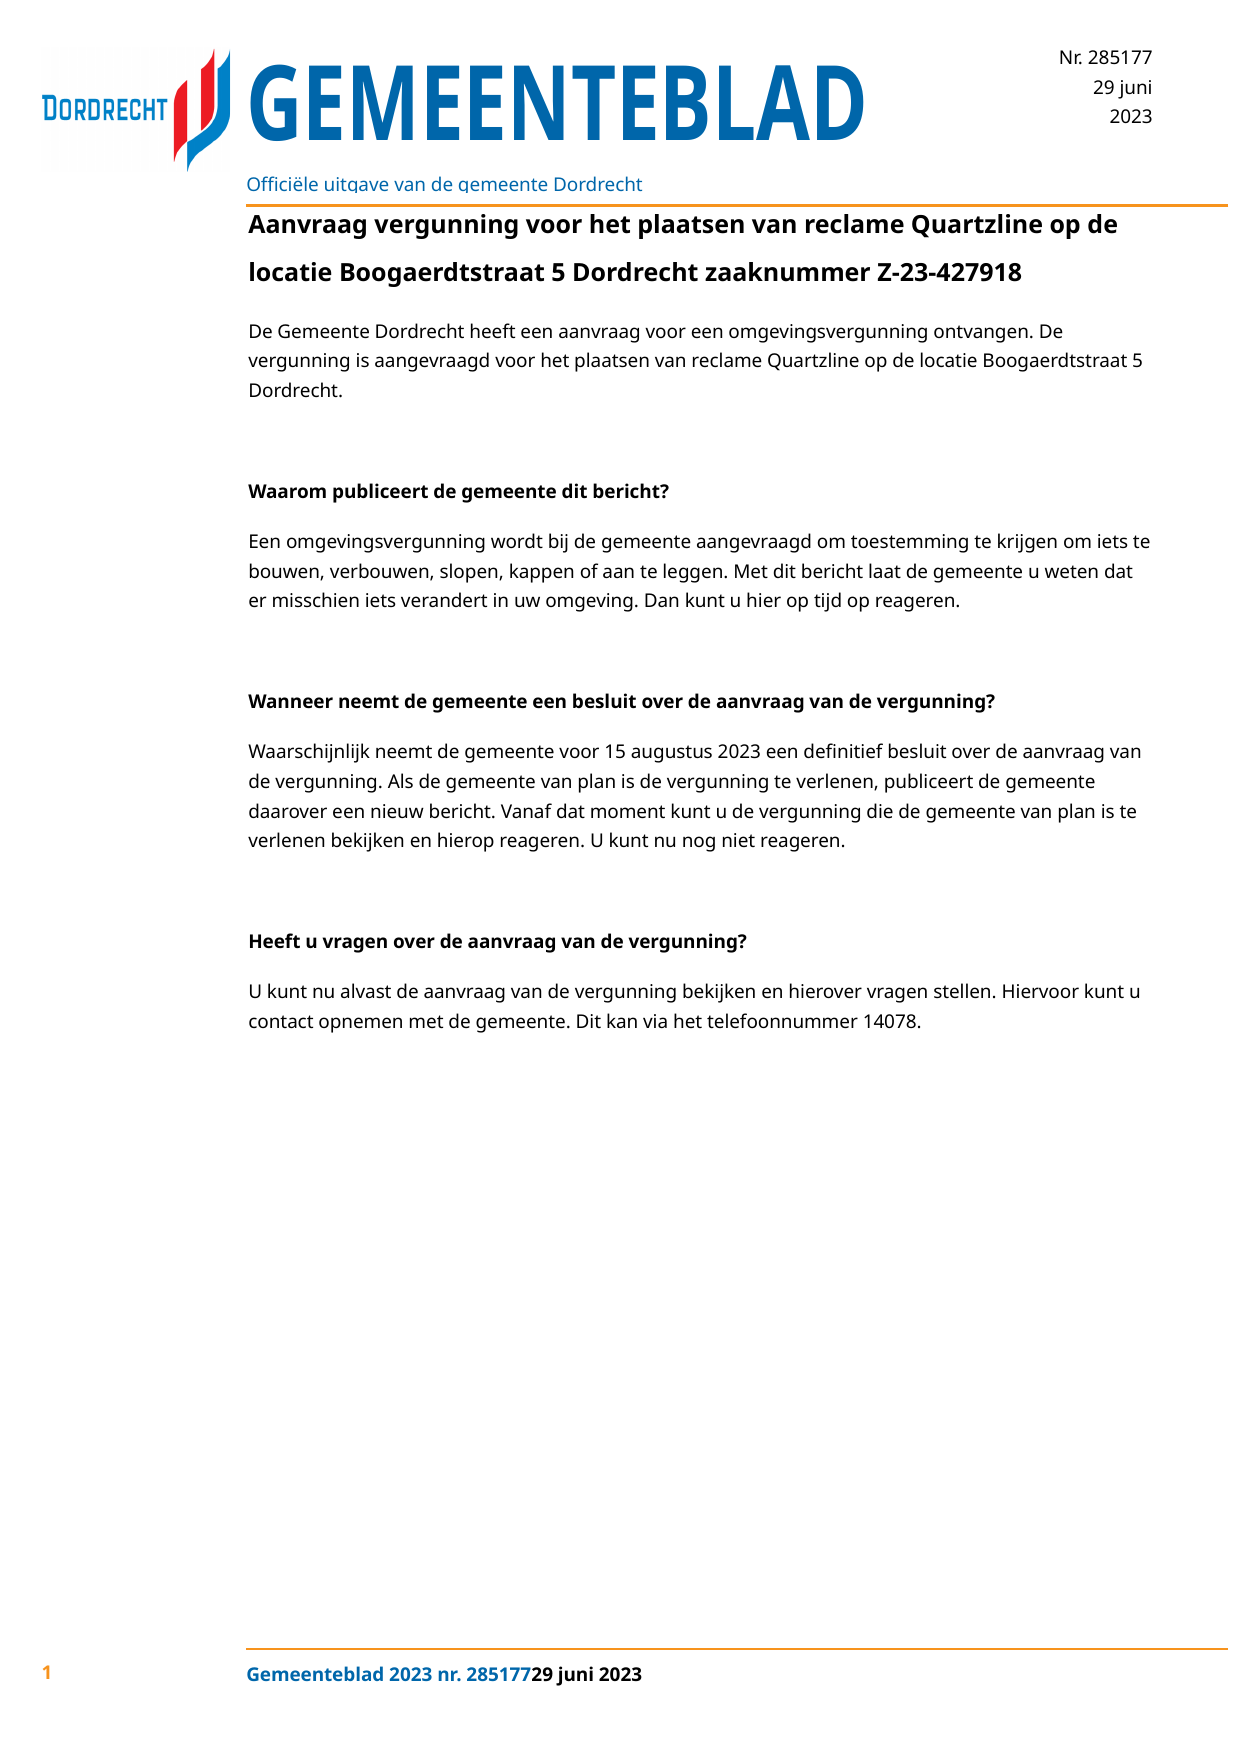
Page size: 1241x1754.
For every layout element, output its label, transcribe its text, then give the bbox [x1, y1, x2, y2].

text Waarom publiceert de gemeente dit bericht? [248, 478, 1152, 504]
text Waarschijnlijk neemt de gemeente voor 15 augustus 2023 een definitief besluit over de aanvraag van de vergunning. Als de gemeente van plan is de vergunning te verlenen, publiceert de gemeente daarover een nieuw bericht. Vanaf dat moment kunt u de vergunning die de gemeente van plan is te verlenen bekijken en hierop reageren. U kunt nu nog niet reageren. [248, 739, 1152, 853]
text De Gemeente Dordrecht heeft een aanvraag voor een omgevingsvergunning ontvangen. De vergunning is aangevraagd voor het plaatsen van reclame Quartzline op de locatie Boogaerdtstraat 5 Dordrecht. [248, 318, 1152, 403]
text Een omgevingsvergunning wordt bij de gemeente aangevraagd om toestemming te krijgen om iets te bouwen, verbouwen, slopen, kappen of aan te leggen. Met dit bericht laat de gemeente u weten dat er misschien iets verandert in uw omgeving. Dan kunt u hier op tijd op reageren. [248, 528, 1152, 613]
picture [41, 47, 231, 172]
text U kunt nu alvast de aanvraag van de vergunning bekijken en hierover vragen stellen. Hiervoor kunt u contact opnemen met de gemeente. Dit kan via het telefoonnummer 14078. [248, 979, 1152, 1034]
text Aanvraag vergunning voor het plaatsen van reclame Quartzline op de locatie Boogaerdtstraat 5 Dordrecht zaaknummer Z-23-427918 [248, 207, 1152, 288]
text Heeft u vragen over de aanvraag van de vergunning? [248, 928, 1152, 954]
text Wanneer neemt de gemeente een besluit over de aanvraag van de vergunning? [248, 688, 1152, 714]
